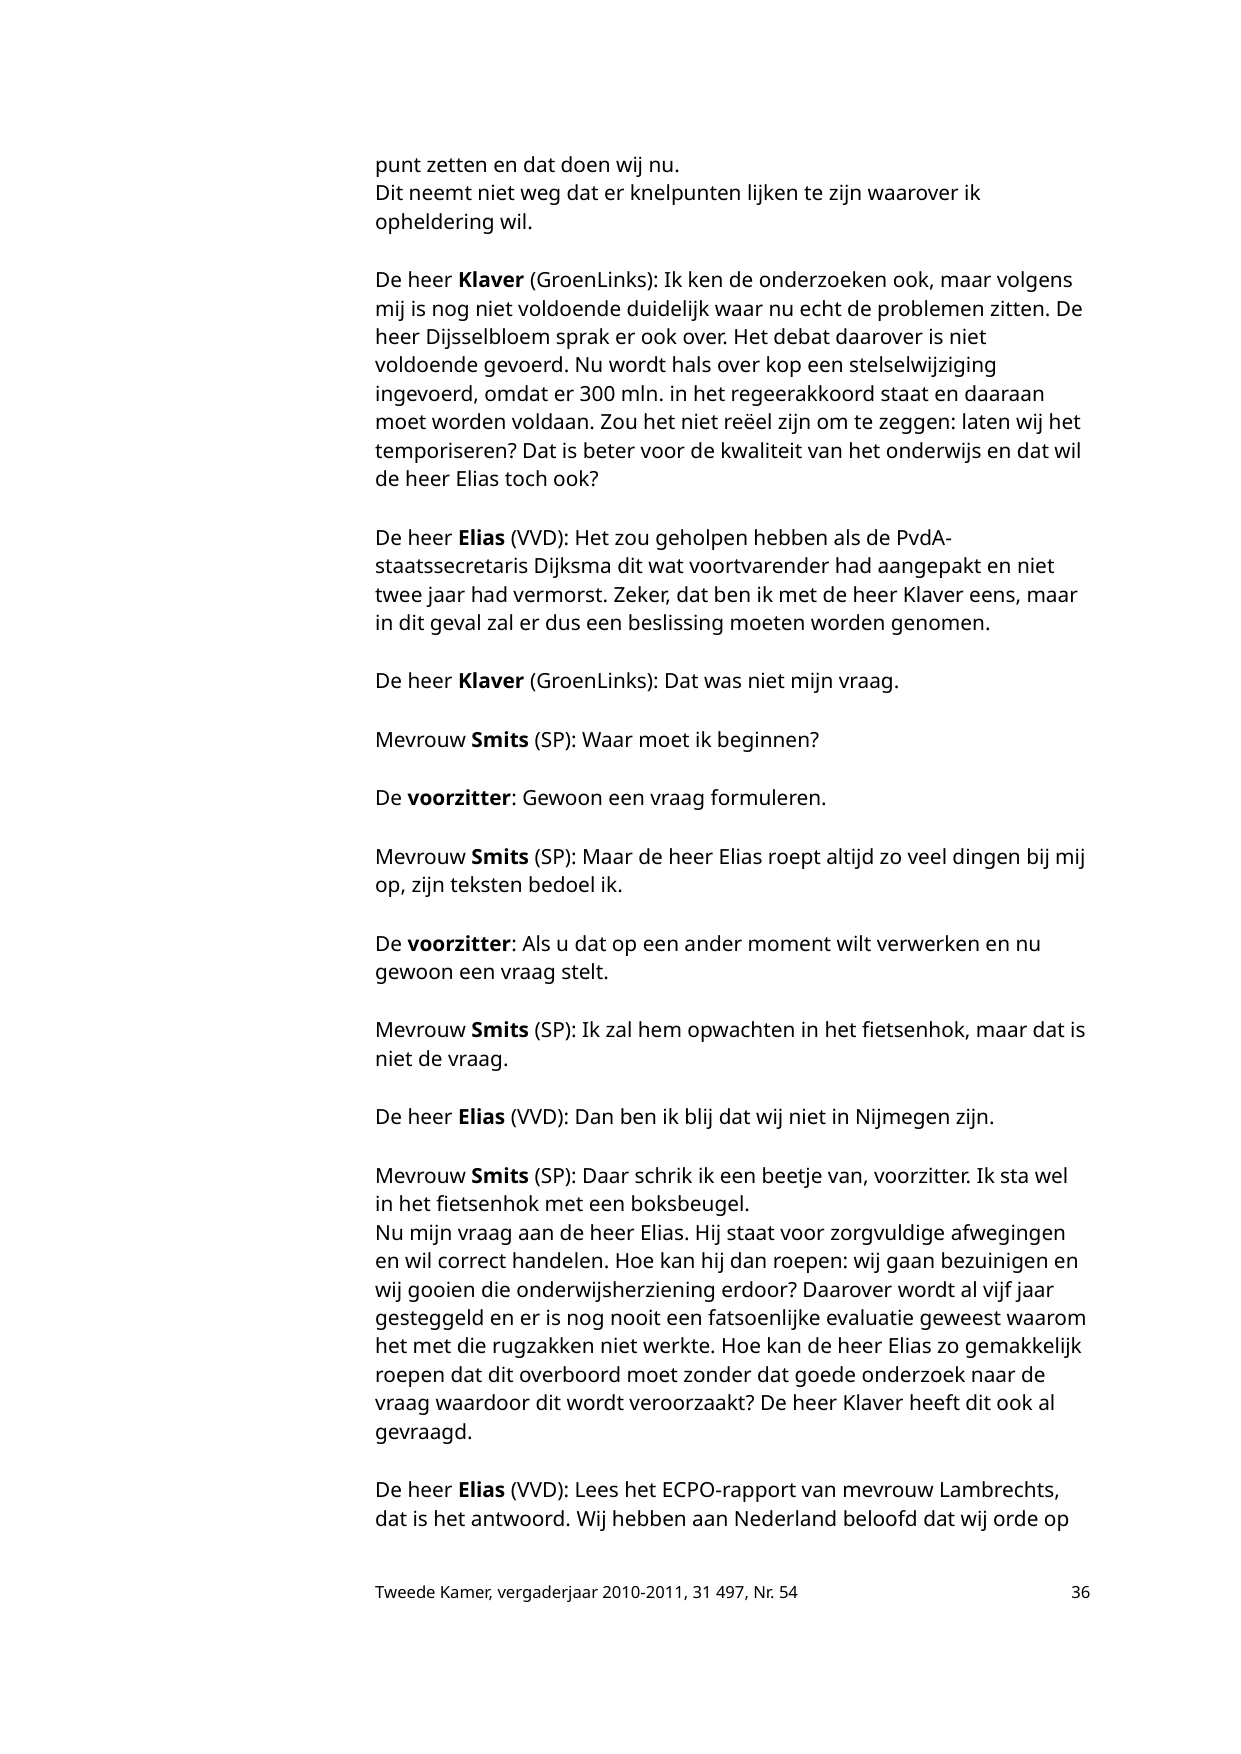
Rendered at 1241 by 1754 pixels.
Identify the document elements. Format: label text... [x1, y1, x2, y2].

text Mevrouw Smits (SP): Maar de heer Elias roept altijd zo veel dingen bij mij op, zijn teksten bedoel ik. [375, 842, 1090, 899]
text De heer Elias (VVD): Lees het ECPO-rapport van mevrouw Lambrechts, dat is het antwoord. Wij hebben aan Nederland beloofd dat wij orde op [375, 1475, 1090, 1532]
text De heer Elias (VVD): Het zou geholpen hebben als de PvdA-staatssecretaris Dijksma dit wat voortvarender had aangepakt en niet twee jaar had vermorst. Zeker, dat ben ik met de heer Klaver eens, maar in dit geval zal er dus een beslissing moeten worden genomen. [375, 523, 1090, 637]
text De heer Klaver (GroenLinks): Ik ken de onderzoeken ook, maar volgens mij is nog niet voldoende duidelijk waar nu echt de problemen zitten. De heer Dijsselbloem sprak er ook over. Het debat daarover is niet voldoende gevoerd. Nu wordt hals over kop een stelselwijziging ingevoerd, omdat er 300 mln. in het regeerakkoord staat en daaraan moet worden voldaan. Zou het niet reëel zijn om te zeggen: laten wij het temporiseren? Dat is beter voor de kwaliteit van het onderwijs en dat wil de heer Elias toch ook? [375, 265, 1090, 493]
text De heer Elias (VVD): Dan ben ik blij dat wij niet in Nijmegen zijn. [375, 1102, 1090, 1131]
text De voorzitter: Gewoon een vraag formuleren. [375, 783, 1090, 812]
text Nu mijn vraag aan de heer Elias. Hij staat voor zorgvuldige afwegingen en wil correct handelen. Hoe kan hij dan roepen: wij gaan bezuinigen en wij gooien die onderwijsherziening erdoor? Daarover wordt al vijf jaar gesteggeld en er is nog nooit een fatsoenlijke evaluatie geweest waarom het met die rugzakken niet werkte. Hoe kan de heer Elias zo gemakkelijk roepen dat dit overboord moet zonder dat goede onderzoek naar de vraag waardoor dit wordt veroorzaakt? De heer Klaver heeft dit ook al gevraagd. [375, 1218, 1090, 1445]
text punt zetten en dat doen wij nu. [375, 150, 1090, 178]
text De heer Klaver (GroenLinks): Dat was niet mijn vraag. [375, 667, 1090, 695]
text Mevrouw Smits (SP): Ik zal hem opwachten in het fietsenhok, maar dat is niet de vraag. [375, 1016, 1090, 1072]
text De voorzitter: Als u dat op een ander moment wilt verwerken en nu gewoon een vraag stelt. [375, 929, 1090, 986]
text Dit neemt niet weg dat er knelpunten lijken te zijn waarover ik opheldering wil. [375, 178, 1090, 235]
text Mevrouw Smits (SP): Waar moet ik beginnen? [375, 725, 1090, 753]
text Mevrouw Smits (SP): Daar schrik ik een beetje van, voorzitter. Ik sta wel in het fietsenhok met een boksbeugel. [375, 1161, 1090, 1218]
